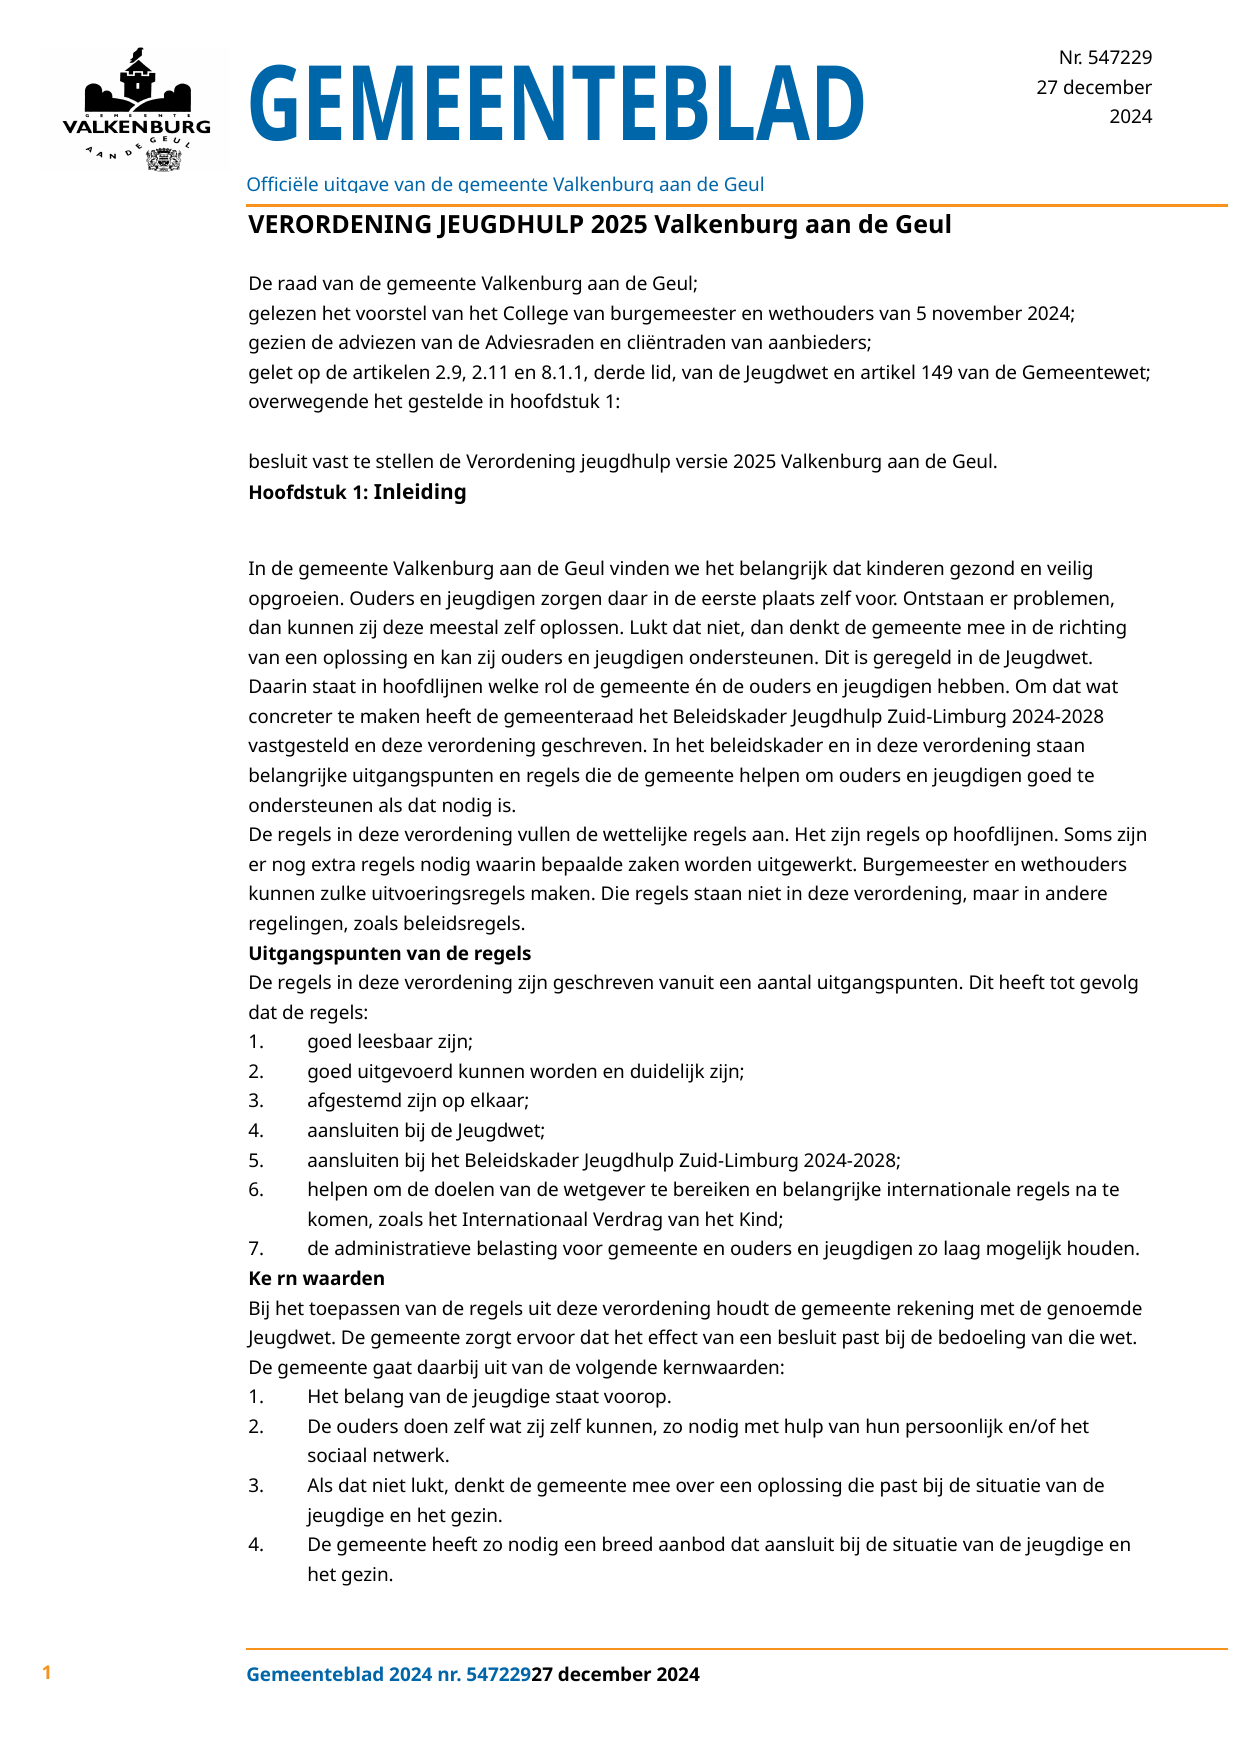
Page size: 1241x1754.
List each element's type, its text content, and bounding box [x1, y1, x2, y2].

text De regels in deze verordening vullen de wettelijke regels aan. Het zijn regels op hoofdlijnen. Soms zijn er nog extra regels nodig waarin bepaalde zaken worden uitgewerkt. Burgemeester en wethouders kunnen zulke uitvoeringsregels maken. Die regels staan niet in deze verordening, maar in andere regelingen, zoals beleidsregels. [248, 821, 1152, 936]
text Ke rn waarden [248, 1265, 1152, 1291]
text overwegende het gestelde in hoofdstuk 1: [248, 389, 1152, 414]
text Uitgangspunten van de regels [248, 940, 1152, 965]
list De ouders doen zelf wat zij zelf kunnen, zo nodig met hulp van hun persoonlijk en/of het sociaal netwerk. [248, 1413, 1152, 1468]
list goed leesbaar zijn; [248, 1028, 1152, 1054]
list aansluiten bij de Jeugdwet; [248, 1117, 1152, 1143]
text VERORDENING JEUGDHULP 2025 Valkenburg aan de Geul [248, 207, 1152, 241]
list goed uitgevoerd kunnen worden en duidelijk zijn; [248, 1058, 1152, 1084]
list De gemeente heeft zo nodig een breed aanbod dat aansluit bij de situatie van de jeugdige en het gezin. [248, 1531, 1152, 1587]
list aansluiten bij het Beleidskader Jeugdhulp Zuid-Limburg 2024-2028; [248, 1147, 1152, 1172]
text besluit vast te stellen de Verordening jeugdhulp versie 2025 Valkenburg aan de Geul. [248, 448, 1152, 473]
picture [41, 47, 231, 172]
text In de gemeente Valkenburg aan de Geul vinden we het belangrijk dat kinderen gezond en veilig opgroeien. Ouders en jeugdigen zorgen daar in de eerste plaats zelf voor. Ontstaan er problemen, dan kunnen zij deze meestal zelf oplossen. Lukt dat niet, dan denkt de gemeente mee in de richting van een oplossing en kan zij ouders en jeugdigen ondersteunen. Dit is geregeld in de Jeugdwet. Daarin staat in hoofdlijnen welke rol de gemeente én de ouders en jeugdigen hebben. Om dat wat concreter te maken heeft de gemeenteraad het Beleidskader Jeugdhulp Zuid-Limburg 2024-2028 vastgesteld en deze verordening geschreven. In het beleidskader en in deze verordening staan belangrijke uitgangspunten en regels die de gemeente helpen om ouders en jeugdigen goed te ondersteunen als dat nodig is. [248, 555, 1152, 817]
text gelezen het voorstel van het College van burgemeester en wethouders van 5 november 2024; [248, 300, 1152, 326]
list Als dat niet lukt, denkt de gemeente mee over een oplossing die past bij de situatie van de jeugdige en het gezin. [248, 1472, 1152, 1527]
text gelet op de artikelen 2.9, 2.11 en 8.1.1, derde lid, van de Jeugdwet en artikel 149 van de Gemeentewet; [248, 359, 1152, 385]
list helpen om de doelen van de wetgever te bereiken en belangrijke internationale regels na te komen, zoals het Internationaal Verdrag van het Kind; [248, 1176, 1152, 1232]
text Bij het toepassen van de regels uit deze verordening houdt de gemeente rekening met de genoemde Jeugdwet. De gemeente zorgt ervoor dat het effect van een besluit past bij de bedoeling van die wet. De gemeente gaat daarbij uit van de volgende kernwaarden: [248, 1295, 1152, 1379]
list de administratieve belasting voor gemeente en ouders en jeugdigen zo laag mogelijk houden. [248, 1236, 1152, 1261]
text Hoofdstuk 1: Inleiding [248, 477, 1152, 506]
list afgestemd zijn op elkaar; [248, 1088, 1152, 1113]
text De raad van de gemeente Valkenburg aan de Geul; [248, 270, 1152, 296]
text De regels in deze verordening zijn geschreven vanuit een aantal uitgangspunten. Dit heeft tot gevolg dat de regels: [248, 969, 1152, 1024]
list Het belang van de jeugdige staat voorop. [248, 1383, 1152, 1409]
text gezien de adviezen van de Adviesraden en cliëntraden van aanbieders; [248, 329, 1152, 355]
